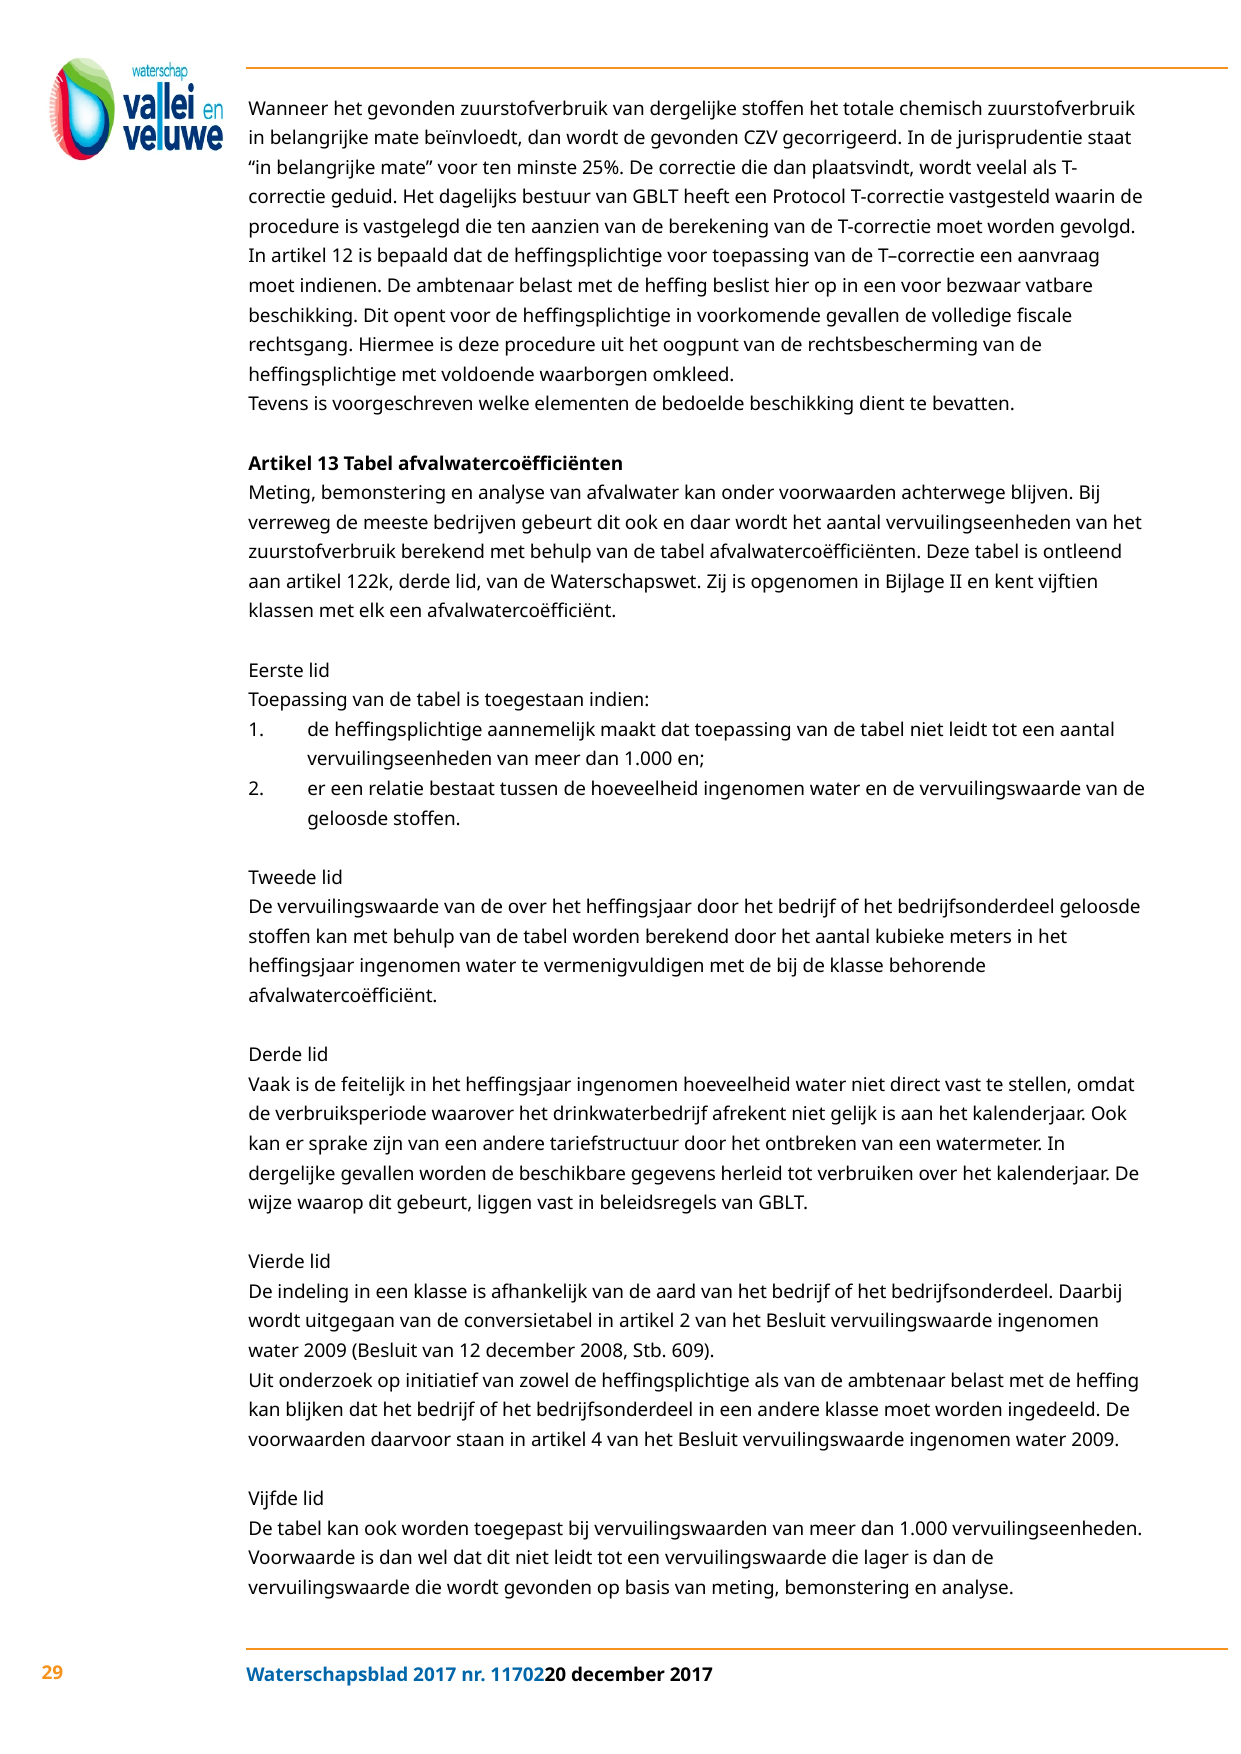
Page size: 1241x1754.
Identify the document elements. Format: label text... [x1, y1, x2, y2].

text Toepassing van de tabel is toegestaan indien: [248, 686, 1152, 712]
text Vierde lid [248, 1248, 1152, 1274]
text Derde lid [248, 1041, 1152, 1067]
text Meting, bemonstering en analyse van afvalwater kan onder voorwaarden achterwege blijven. Bij verreweg de meeste bedrijven gebeurt dit ook en daar wordt het aantal vervuilingseenheden van het zuurstofverbruik berekend met behulp van de tabel afvalwatercoëfficiënten. Deze tabel is ontleend aan artikel 122k, derde lid, van de Waterschapswet. Zij is opgenomen in Bijlage II en kent vijftien klassen met elk een afvalwatercoëfficiënt. [248, 479, 1152, 623]
text Vaak is de feitelijk in het heffingsjaar ingenomen hoeveelheid water niet direct vast te stellen, omdat de verbruiksperiode waarover het drinkwaterbedrijf afrekent niet gelijk is aan het kalenderjaar. Ook kan er sprake zijn van een andere tariefstructuur door het ontbreken van een watermeter. In dergelijke gevallen worden de beschikbare gegevens herleid tot verbruiken over het kalenderjaar. De wijze waarop dit gebeurt, liggen vast in beleidsregels van GBLT. [248, 1071, 1152, 1215]
text Tweede lid [248, 864, 1152, 890]
picture [41, 47, 231, 172]
text De indeling in een klasse is afhankelijk van de aard van het bedrijf of het bedrijfsonderdeel. Daarbij wordt uitgegaan van de conversietabel in artikel 2 van het Besluit vervuilingswaarde ingenomen water 2009 (Besluit van 12 december 2008, Stb. 609). [248, 1278, 1152, 1363]
text Uit onderzoek op initiatief van zowel de heffingsplichtige als van de ambtenaar belast met de heffing kan blijken dat het bedrijf of het bedrijfsonderdeel in een andere klasse moet worden ingedeeld. De voorwaarden daarvoor staan in artikel 4 van het Besluit vervuilingswaarde ingenomen water 2009. [248, 1367, 1152, 1452]
text Vijfde lid [248, 1485, 1152, 1511]
text De tabel kan ook worden toegepast bij vervuilingswaarden van meer dan 1.000 vervuilingseenheden. Voorwaarde is dan wel dat dit niet leidt tot een vervuilingswaarde die lager is dan de vervuilingswaarde die wordt gevonden op basis van meting, bemonstering en analyse. [248, 1515, 1152, 1600]
text In artikel 12 is bepaald dat de heffingsplichtige voor toepassing van de T–correctie een aanvraag moet indienen. De ambtenaar belast met de heffing beslist hier op in een voor bezwaar vatbare beschikking. Dit opent voor de heffingsplichtige in voorkomende gevallen de volledige fiscale rechtsgang. Hiermee is deze procedure uit het oogpunt van de rechtsbescherming van de heffingsplichtige met voldoende waarborgen omkleed. [248, 243, 1152, 387]
text Tevens is voorgeschreven welke elementen de bedoelde beschikking dient te bevatten. [248, 391, 1152, 416]
text Eerste lid [248, 657, 1152, 683]
text Wanneer het gevonden zuurstofverbruik van dergelijke stoffen het totale chemisch zuurstofverbruik in belangrijke mate beïnvloedt, dan wordt de gevonden CZV gecorrigeerd. In de jurisprudentie staat “in belangrijke mate” voor ten minste 25%. De correctie die dan plaatsvindt, wordt veelal als T-correctie geduid. Het dagelijks bestuur van GBLT heeft een Protocol T-correctie vastgesteld waarin de procedure is vastgelegd die ten aanzien van de berekening van de T-correctie moet worden gevolgd. [248, 95, 1152, 239]
text Artikel 13 Tabel afvalwatercoëfficiënten [248, 450, 1152, 476]
list de heffingsplichtige aannemelijk maakt dat toepassing van de tabel niet leidt tot een aantal vervuilingseenheden van meer dan 1.000 en; [248, 716, 1152, 771]
text De vervuilingswaarde van de over het heffingsjaar door het bedrijf of het bedrijfsonderdeel geloosde stoffen kan met behulp van de tabel worden berekend door het aantal kubieke meters in het heffingsjaar ingenomen water te vermenigvuldigen met de bij de klasse behorende afvalwatercoëfficiënt. [248, 893, 1152, 1008]
list er een relatie bestaat tussen de hoeveelheid ingenomen water en de vervuilingswaarde van de geloosde stoffen. [248, 775, 1152, 831]
